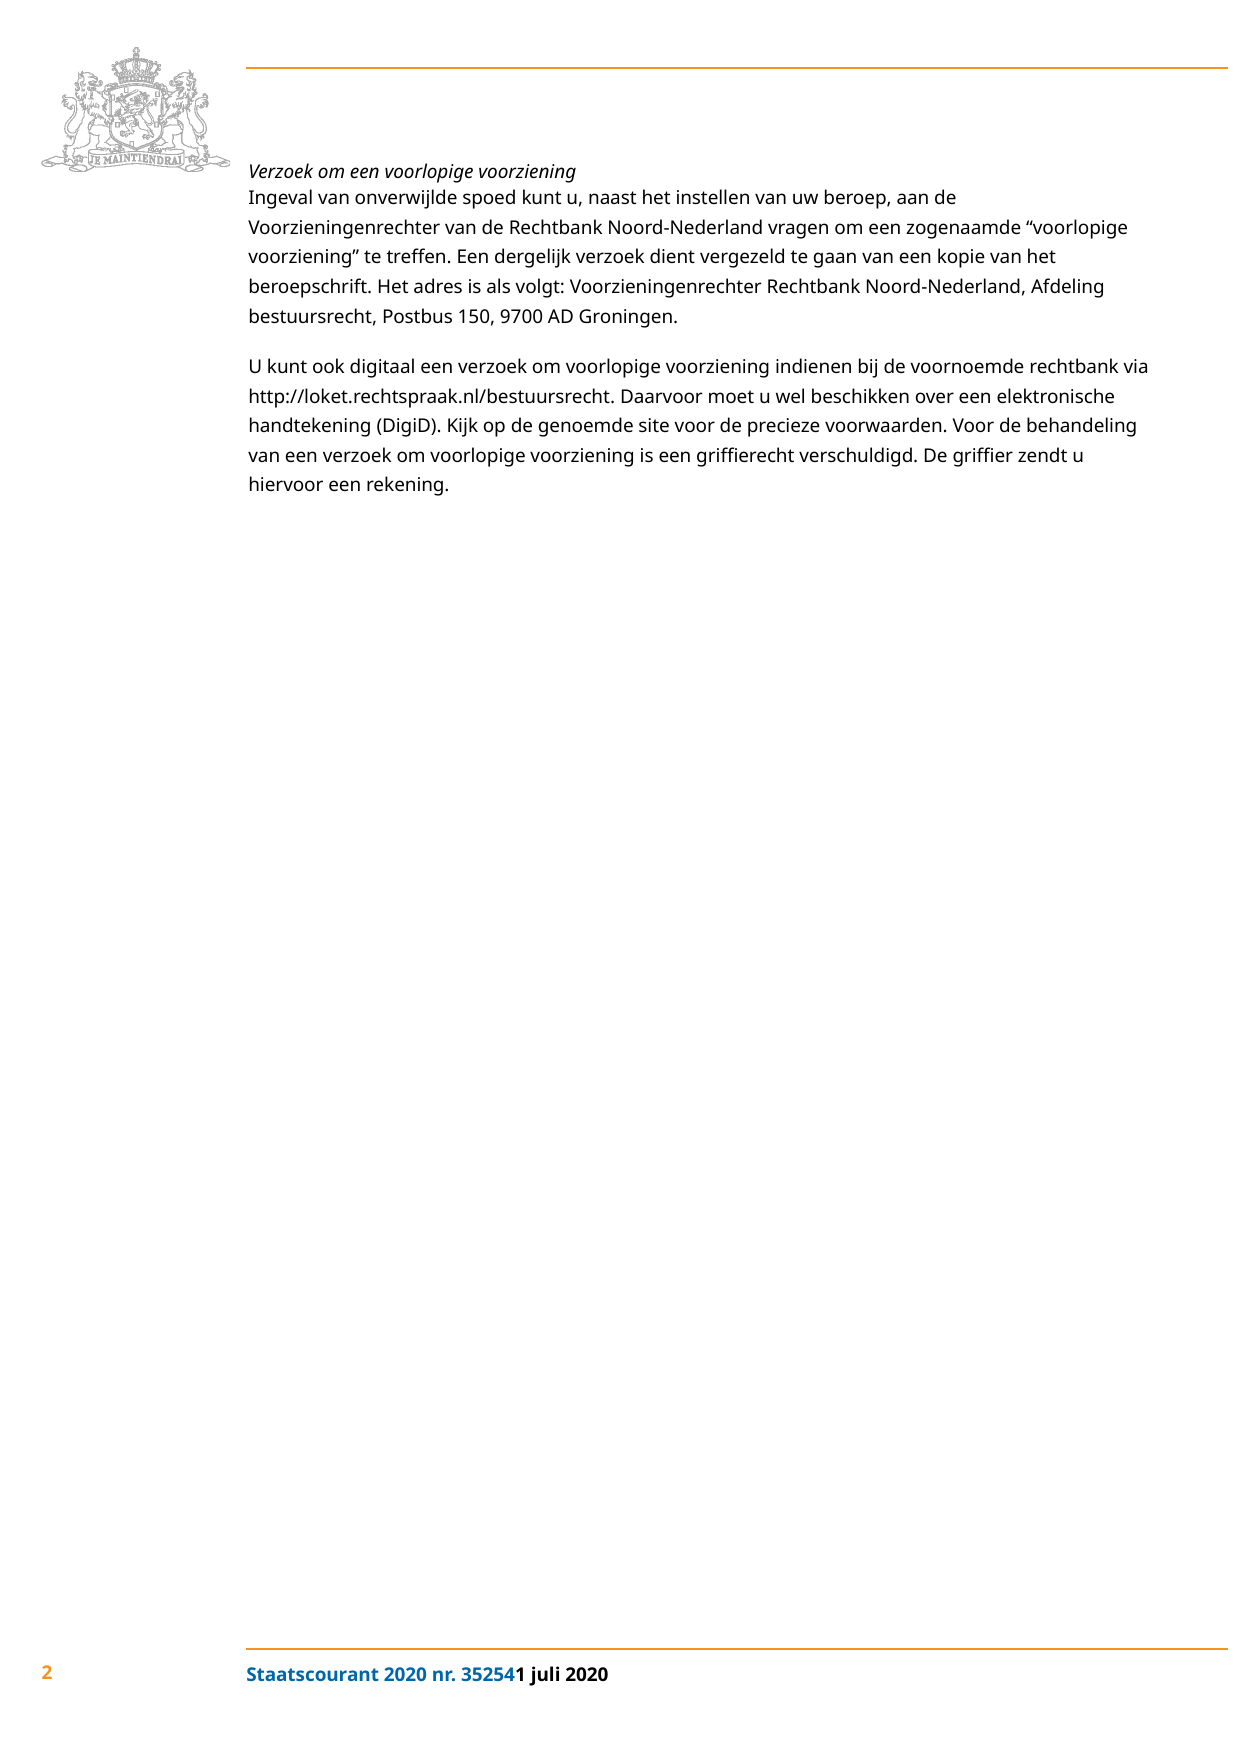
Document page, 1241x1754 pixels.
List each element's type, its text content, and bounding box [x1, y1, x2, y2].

text Verzoek om een voorlopige voorziening [248, 159, 1152, 184]
picture [41, 47, 231, 172]
text Ingeval van onverwijlde spoed kunt u, naast het instellen van uw beroep, aan de Voorzieningenrechter van de Rechtbank Noord-Nederland vragen om een zogenaamde “voorlopige voorziening” te treffen. Een dergelijk verzoek dient vergezeld te gaan van een kopie van het beroepschrift. Het adres is als volgt: Voorzieningenrechter Rechtbank Noord-Nederland, Afdeling bestuursrecht, Postbus 150, 9700 AD Groningen. [248, 184, 1152, 328]
text U kunt ook digitaal een verzoek om voorlopige voorziening indienen bij de voornoemde rechtbank via http://loket.rechtspraak.nl/bestuursrecht. Daarvoor moet u wel beschikken over een elektronische handtekening (DigiD). Kijk op de genoemde site voor de precieze voorwaarden. Voor de behandeling van een verzoek om voorlopige voorziening is een griffierecht verschuldigd. De griffier zendt u hiervoor een rekening. [248, 353, 1152, 497]
